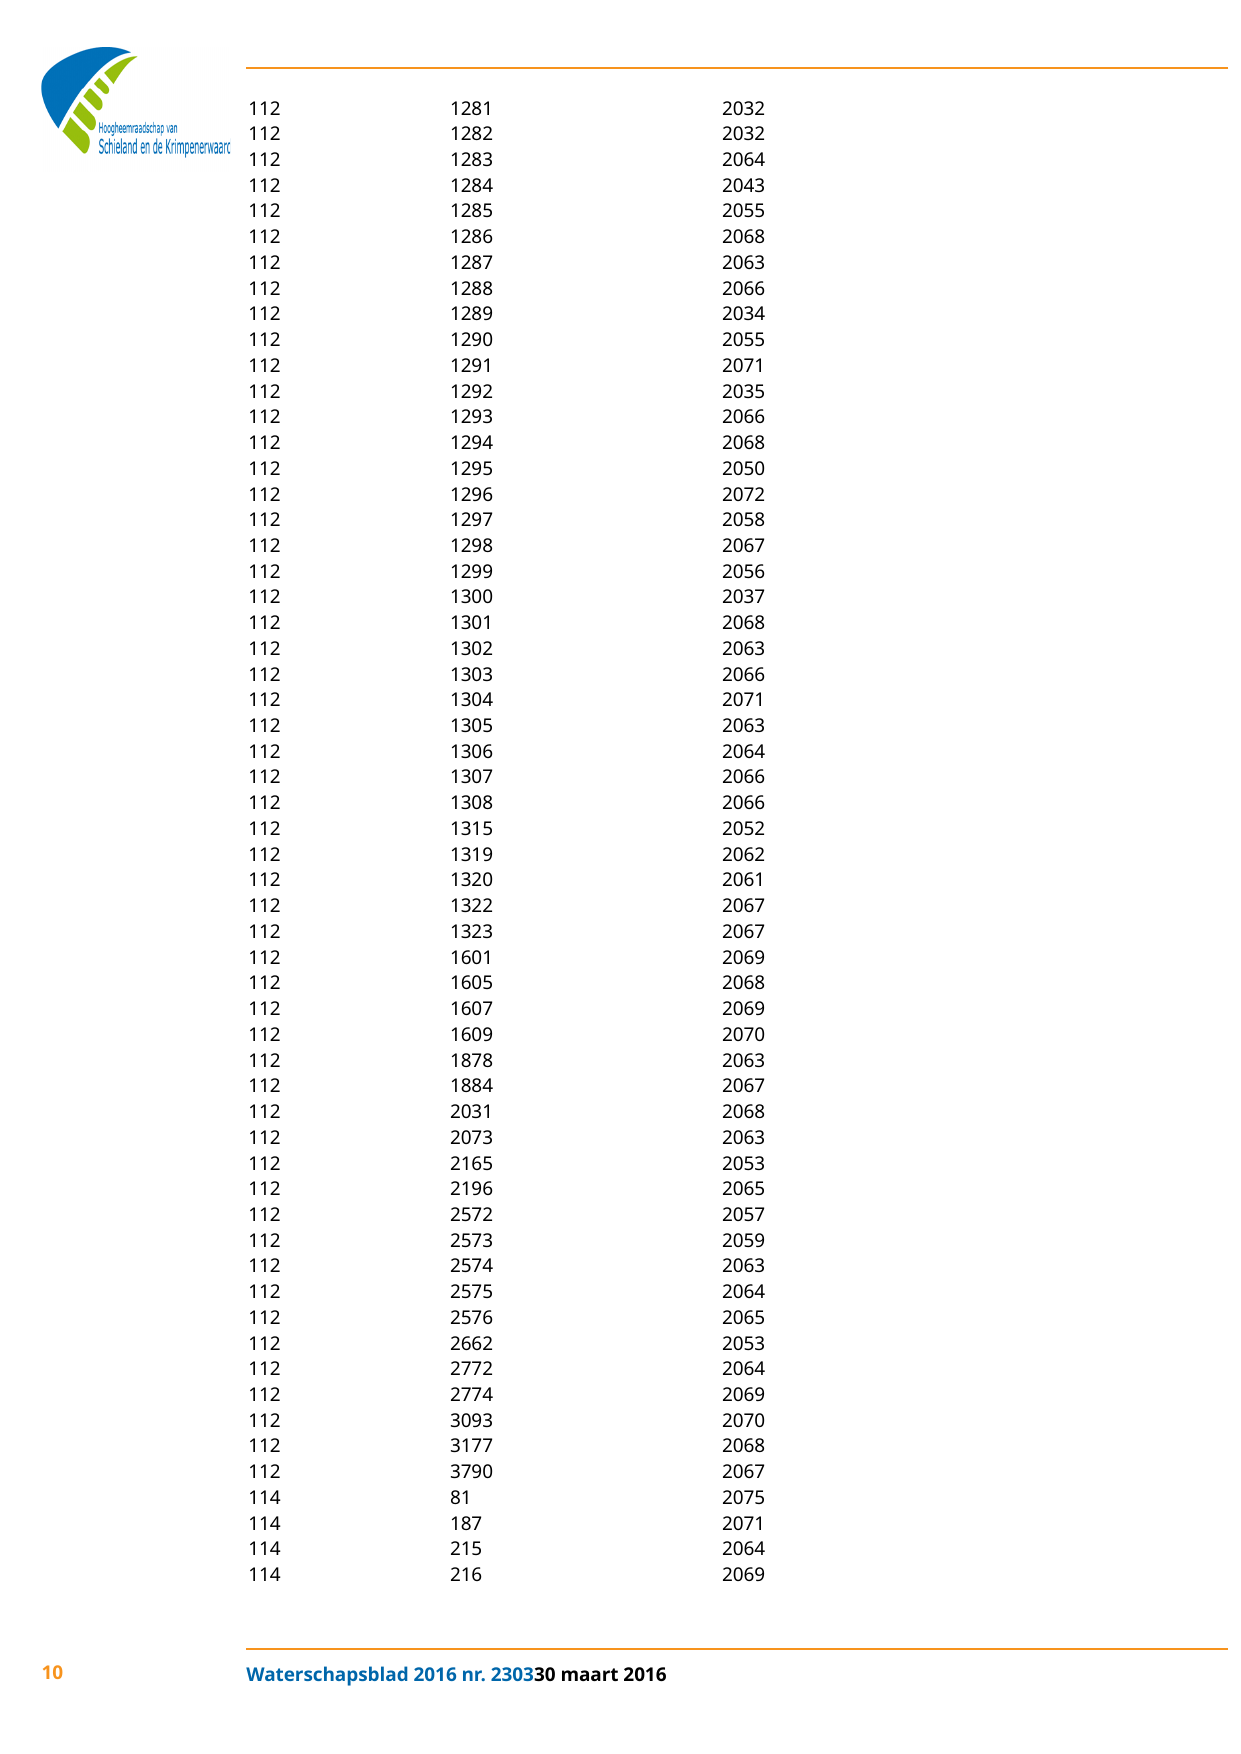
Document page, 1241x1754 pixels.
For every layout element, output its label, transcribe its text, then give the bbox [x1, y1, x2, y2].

table_cell 2774 [450, 1381, 722, 1407]
picture [41, 47, 231, 172]
table_cell 112 [248, 1433, 450, 1458]
table_cell 114 [248, 1536, 450, 1561]
table_cell 2065 [722, 1304, 1152, 1330]
table_cell 112 [248, 249, 450, 275]
table_cell 112 [248, 815, 450, 841]
table_cell 2057 [722, 1201, 1152, 1227]
table_cell 1605 [450, 970, 722, 995]
table_cell 2050 [722, 455, 1152, 481]
table_cell 112 [248, 738, 450, 764]
table_cell 2053 [722, 1330, 1152, 1356]
table_cell 2043 [722, 172, 1152, 198]
table_cell 112 [248, 1021, 450, 1047]
table_cell 1296 [450, 481, 722, 506]
table_cell 2031 [450, 1098, 722, 1124]
table_cell 2066 [722, 790, 1152, 815]
table_cell 112 [248, 1098, 450, 1124]
table_cell 2068 [722, 224, 1152, 249]
table_cell 1285 [450, 198, 722, 223]
table_cell 1290 [450, 326, 722, 352]
table_cell 2573 [450, 1227, 722, 1253]
table_cell 2064 [722, 1356, 1152, 1381]
table_cell 2063 [722, 712, 1152, 738]
table_cell 1303 [450, 661, 722, 687]
table_cell 2067 [722, 1459, 1152, 1484]
table_cell 2070 [722, 1021, 1152, 1047]
table_cell 2067 [722, 918, 1152, 944]
table_cell 112 [248, 609, 450, 635]
table_cell 112 [248, 867, 450, 892]
table_cell 2075 [722, 1484, 1152, 1510]
table_cell 2035 [722, 378, 1152, 403]
table_cell 112 [248, 1150, 450, 1175]
table_cell 2062 [722, 841, 1152, 867]
table_cell 112 [248, 1330, 450, 1356]
table_cell 112 [248, 764, 450, 789]
table_cell 112 [248, 1253, 450, 1278]
table_cell 1884 [450, 1073, 722, 1098]
table_cell 216 [450, 1561, 722, 1587]
table_cell 1289 [450, 301, 722, 326]
table_cell 2070 [722, 1407, 1152, 1433]
table_cell 215 [450, 1536, 722, 1561]
table_cell 112 [248, 301, 450, 326]
table_cell 1293 [450, 404, 722, 429]
table_cell 2056 [722, 558, 1152, 584]
table_cell 2065 [722, 1175, 1152, 1201]
table_cell 2071 [722, 1510, 1152, 1536]
table_cell 1294 [450, 429, 722, 455]
table_cell 1301 [450, 609, 722, 635]
table_cell 2063 [722, 249, 1152, 275]
table_cell 112 [248, 378, 450, 403]
table_cell 114 [248, 1510, 450, 1536]
table_cell 2066 [722, 764, 1152, 789]
table_cell 2072 [722, 481, 1152, 506]
table_cell 2576 [450, 1304, 722, 1330]
table_cell 2034 [722, 301, 1152, 326]
table_cell 1298 [450, 532, 722, 558]
table_cell 112 [248, 506, 450, 532]
table_cell 2575 [450, 1278, 722, 1304]
table_cell 2196 [450, 1175, 722, 1201]
table_cell 1287 [450, 249, 722, 275]
table_cell 112 [248, 1304, 450, 1330]
table_cell 112 [248, 841, 450, 867]
table_cell 112 [248, 172, 450, 198]
table_cell 2061 [722, 867, 1152, 892]
table_cell 2055 [722, 326, 1152, 352]
table_cell 1315 [450, 815, 722, 841]
table_cell 1292 [450, 378, 722, 403]
table_cell 112 [248, 429, 450, 455]
table_cell 2071 [722, 687, 1152, 712]
table_cell 1306 [450, 738, 722, 764]
table_cell 2063 [722, 1124, 1152, 1150]
table_cell 2572 [450, 1201, 722, 1227]
table_cell 112 [248, 198, 450, 223]
table_cell 112 [248, 1047, 450, 1072]
table_cell 3093 [450, 1407, 722, 1433]
table_cell 1878 [450, 1047, 722, 1072]
table_cell 2037 [722, 584, 1152, 609]
table_cell 2064 [722, 1536, 1152, 1561]
table_cell 2066 [722, 275, 1152, 301]
table_cell 112 [248, 995, 450, 1021]
table_cell 2032 [722, 121, 1152, 146]
table_cell 2071 [722, 352, 1152, 378]
table_cell 1320 [450, 867, 722, 892]
table_cell 1286 [450, 224, 722, 249]
table_cell 1323 [450, 918, 722, 944]
table_cell 2067 [722, 893, 1152, 918]
table_cell 2064 [722, 738, 1152, 764]
table_cell 2063 [722, 1047, 1152, 1072]
table_cell 112 [248, 558, 450, 584]
table_cell 112 [248, 1201, 450, 1227]
table_cell 2067 [722, 532, 1152, 558]
table_cell 2064 [722, 146, 1152, 172]
table_cell 114 [248, 1484, 450, 1510]
table_cell 2058 [722, 506, 1152, 532]
table_cell 112 [248, 712, 450, 738]
table_cell 112 [248, 944, 450, 969]
table_cell 2068 [722, 429, 1152, 455]
table_cell 1607 [450, 995, 722, 1021]
table_cell 2068 [722, 970, 1152, 995]
table_cell 2662 [450, 1330, 722, 1356]
table_cell 112 [248, 1356, 450, 1381]
table_cell 2068 [722, 1433, 1152, 1458]
table_cell 1284 [450, 172, 722, 198]
table_cell 112 [248, 275, 450, 301]
table_cell 1299 [450, 558, 722, 584]
table_cell 112 [248, 635, 450, 661]
table_cell 2066 [722, 404, 1152, 429]
table_cell 2772 [450, 1356, 722, 1381]
table_cell 2068 [722, 609, 1152, 635]
table_cell 2574 [450, 1253, 722, 1278]
table_cell 112 [248, 1175, 450, 1201]
table_cell 1609 [450, 1021, 722, 1047]
table_cell 112 [248, 95, 450, 121]
table_cell 112 [248, 1278, 450, 1304]
table_cell 2053 [722, 1150, 1152, 1175]
table_cell 112 [248, 121, 450, 146]
table_cell 112 [248, 893, 450, 918]
table_cell 1297 [450, 506, 722, 532]
table_cell 2032 [722, 95, 1152, 121]
table_cell 1304 [450, 687, 722, 712]
table_cell 81 [450, 1484, 722, 1510]
table_cell 2063 [722, 1253, 1152, 1278]
table_cell 112 [248, 1124, 450, 1150]
table_cell 2073 [450, 1124, 722, 1150]
table_cell 2069 [722, 995, 1152, 1021]
table_cell 112 [248, 1073, 450, 1098]
table_cell 112 [248, 970, 450, 995]
table_cell 1307 [450, 764, 722, 789]
table_cell 112 [248, 352, 450, 378]
table_cell 112 [248, 1227, 450, 1253]
table_cell 112 [248, 1381, 450, 1407]
table_cell 114 [248, 1561, 450, 1587]
table_cell 187 [450, 1510, 722, 1536]
table_cell 112 [248, 790, 450, 815]
table_cell 1291 [450, 352, 722, 378]
table_cell 1295 [450, 455, 722, 481]
table_cell 2069 [722, 944, 1152, 969]
table_cell 2059 [722, 1227, 1152, 1253]
table_cell 1283 [450, 146, 722, 172]
table_cell 112 [248, 1407, 450, 1433]
table_cell 112 [248, 455, 450, 481]
table_cell 1281 [450, 95, 722, 121]
table_cell 3790 [450, 1459, 722, 1484]
table_cell 1288 [450, 275, 722, 301]
table_cell 112 [248, 224, 450, 249]
table_cell 1302 [450, 635, 722, 661]
table_cell 1300 [450, 584, 722, 609]
table_cell 2165 [450, 1150, 722, 1175]
table_cell 1601 [450, 944, 722, 969]
table_cell 2067 [722, 1073, 1152, 1098]
table_cell 112 [248, 481, 450, 506]
table_cell 2055 [722, 198, 1152, 223]
table_cell 1305 [450, 712, 722, 738]
table_cell 112 [248, 584, 450, 609]
table_cell 112 [248, 687, 450, 712]
table_cell 112 [248, 146, 450, 172]
table_cell 112 [248, 661, 450, 687]
table_cell 2064 [722, 1278, 1152, 1304]
table_cell 2068 [722, 1098, 1152, 1124]
table_cell 2069 [722, 1561, 1152, 1587]
table_cell 112 [248, 1459, 450, 1484]
table_cell 2069 [722, 1381, 1152, 1407]
table_cell 112 [248, 918, 450, 944]
table_cell 2063 [722, 635, 1152, 661]
table_cell 1319 [450, 841, 722, 867]
table_cell 2066 [722, 661, 1152, 687]
table_cell 2052 [722, 815, 1152, 841]
table_cell 112 [248, 532, 450, 558]
table_cell 1282 [450, 121, 722, 146]
table_cell 1322 [450, 893, 722, 918]
table_cell 3177 [450, 1433, 722, 1458]
table_cell 112 [248, 326, 450, 352]
table_cell 1308 [450, 790, 722, 815]
table_cell 112 [248, 404, 450, 429]
